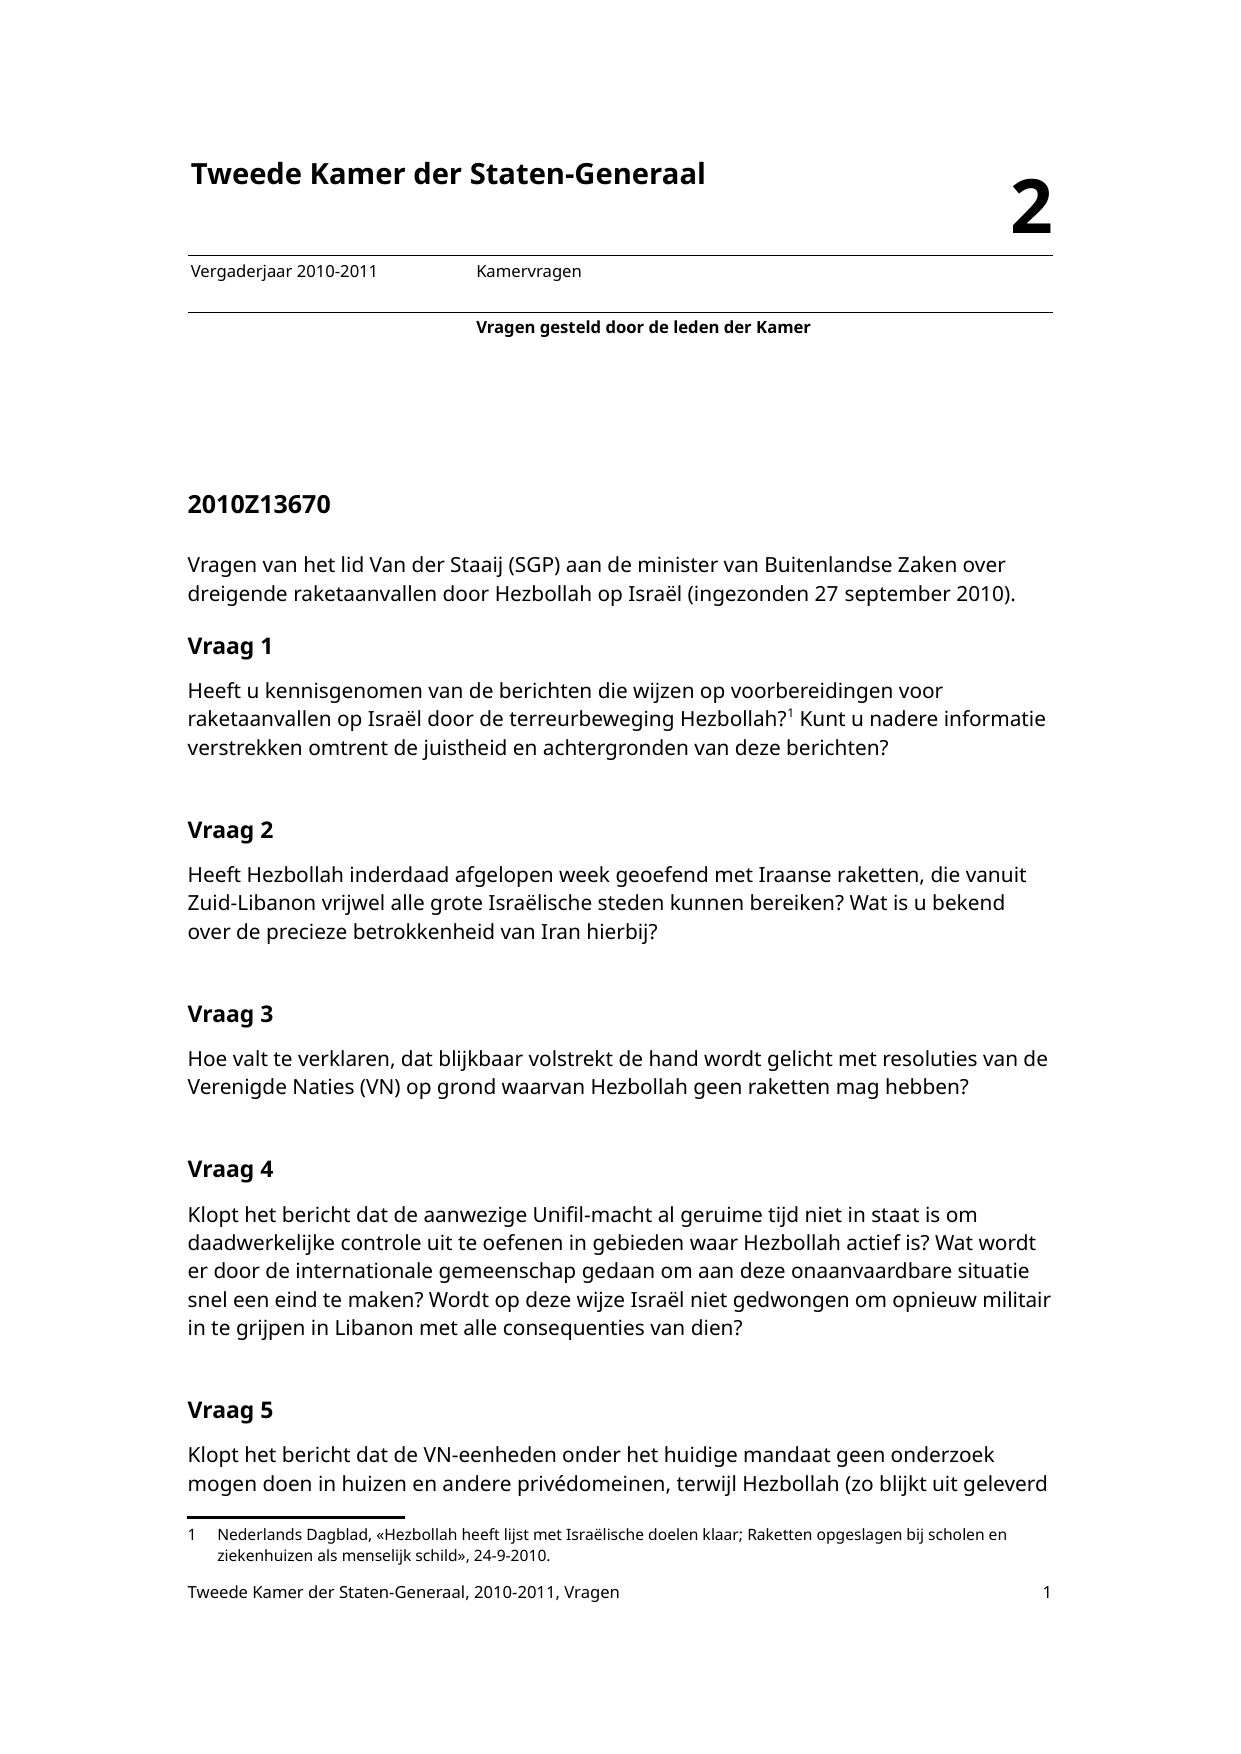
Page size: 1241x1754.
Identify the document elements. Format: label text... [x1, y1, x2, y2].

subtitle Vraag 1 [187, 630, 1053, 661]
text 2010Z13670 [187, 487, 1053, 521]
text Heeft u kennisgenomen van de berichten die wijzen op voorbereidingen voor raketaanvallen op Israël door de terreurbeweging Hezbollah? Kunt u nadere informatie verstrekken omtrent de juistheid en achtergronden van deze berichten? [187, 676, 1053, 761]
table_cell Vragen gesteld door de leden der Kamer [473, 313, 1053, 339]
text Hoe valt te verklaren, dat blijkbaar volstrekt de hand wordt gelicht met resoluties van de Verenigde Naties (VN) op grond waarvan Hezbollah geen raketten mag hebben? [187, 1044, 1053, 1101]
text Klopt het bericht dat de VN-eenheden onder het huidige mandaat geen onderzoek mogen doen in huizen en andere privédomeinen, terwijl Hezbollah (zo blijkt uit geleverd [187, 1441, 1053, 1497]
table_cell Vergaderjaar 2010-2011 [188, 256, 473, 312]
text Klopt het bericht dat de aanwezige Unifil-macht al geruime tijd niet in staat is om daadwerkelijke controle uit te oefenen in gebieden waar Hezbollah actief is? Wat wordt er door de internationale gemeenschap gedaan om aan deze onaanvaardbare situatie snel een eind te maken? Wordt op deze wijze Israël niet gedwongen om opnieuw militair in te grijpen in Libanon met alle consequenties van dien? [187, 1200, 1053, 1342]
table_header 2 [880, 150, 1053, 255]
table_cell [188, 313, 473, 339]
text Nederlands Dagblad, «Hezbollah heeft lijst met Israëlische doelen klaar; Raketten opgeslagen bij scholen en ziekenhuizen als menselijk schild», 24-9-2010. [187, 1509, 1053, 1566]
subtitle Vraag 3 [187, 998, 1053, 1029]
table_header Tweede Kamer der Staten-Generaal [188, 150, 879, 255]
subtitle Vraag 2 [187, 814, 1053, 845]
text Vragen van het lid Van der Staaij (SGP) aan de minister van Buitenlandse Zaken over dreigende raketaanvallen door Hezbollah op Israël (ingezonden 27 september 2010). [187, 550, 1053, 607]
text Heeft Hezbollah inderdaad afgelopen week geoefend met Iraanse raketten, die vanuit Zuid-Libanon vrijwel alle grote Israëlische steden kunnen bereiken? Wat is u bekend over de precieze betrokkenheid van Iran hierbij? [187, 860, 1053, 945]
subtitle Vraag 5 [187, 1394, 1053, 1426]
table_cell Kamervragen [473, 256, 1053, 312]
subtitle Vraag 4 [187, 1153, 1053, 1185]
